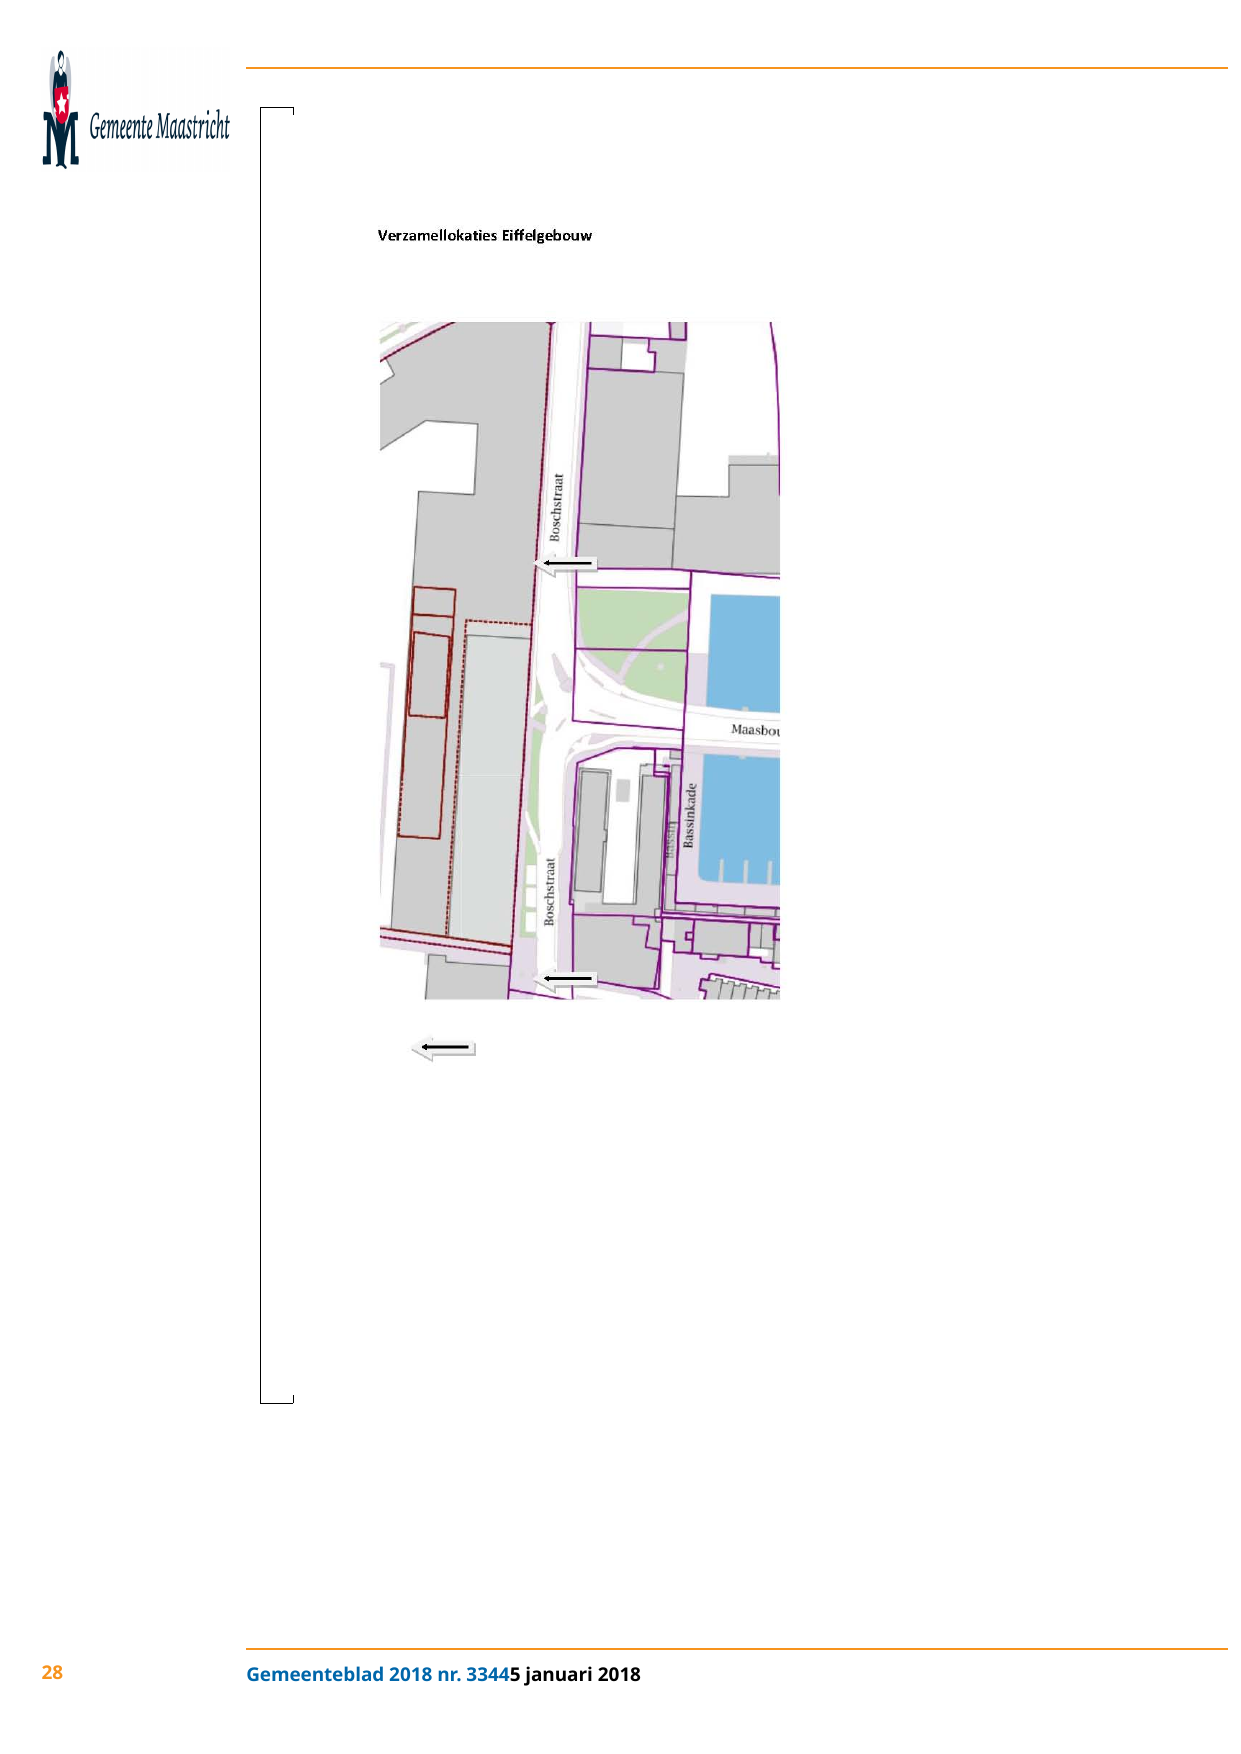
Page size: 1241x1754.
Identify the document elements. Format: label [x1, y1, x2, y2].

picture [41, 47, 231, 172]
picture [268, 115, 1173, 1395]
